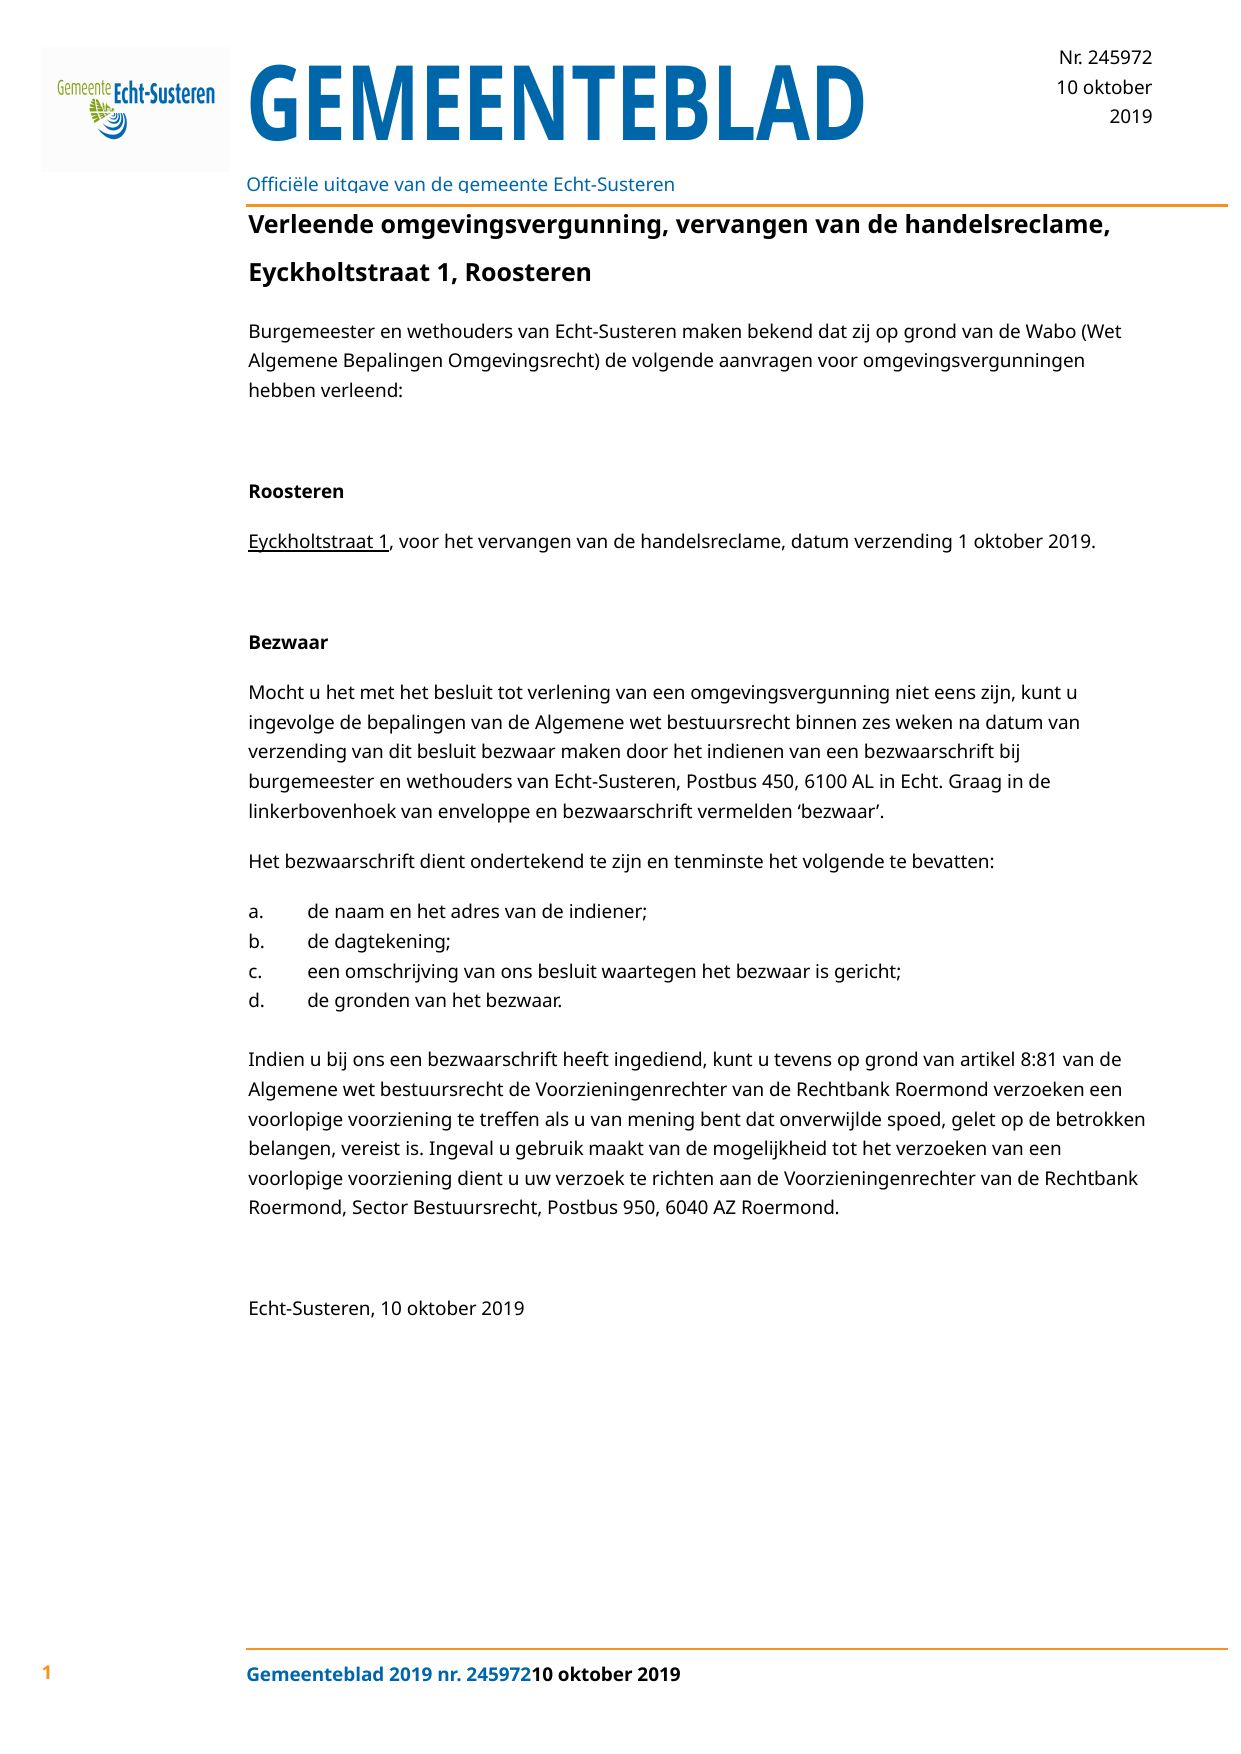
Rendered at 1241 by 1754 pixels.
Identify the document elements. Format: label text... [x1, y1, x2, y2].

picture [41, 47, 231, 172]
text Verleende omgevingsvergunning, vervangen van de handelsreclame, Eyckholtstraat 1, Roosteren [248, 207, 1152, 288]
list de dagtekening; [248, 928, 1152, 954]
text Roosteren [248, 478, 1152, 504]
list de naam en het adres van de indiener; [248, 899, 1152, 924]
text Burgemeester en wethouders van Echt-Susteren maken bekend dat zij op grond van de Wabo (Wet Algemene Bepalingen Omgevingsrecht) de volgende aanvragen voor omgevingsvergunningen hebben verleend: [248, 318, 1152, 403]
list een omschrijving van ons besluit waartegen het bezwaar is gericht; [248, 958, 1152, 984]
text Echt-Susteren, 10 oktober 2019 [248, 1295, 1152, 1321]
text Het bezwaarschrift dient ondertekend te zijn en tenminste het volgende te bevatten: [248, 848, 1152, 874]
text Mocht u het met het besluit tot verlening van een omgevingsvergunning niet eens zijn, kunt u ingevolge de bepalingen van de Algemene wet bestuursrecht binnen zes weken na datum van verzending van dit besluit bezwaar maken door het indienen van een bezwaarschrift bij burgemeester en wethouders van Echt-Susteren, Postbus 450, 6100 AL in Echt. Graag in de linkerbovenhoek van enveloppe en bezwaarschrift vermelden ‘bezwaar’. [248, 679, 1152, 824]
text Indien u bij ons een bezwaarschrift heeft ingediend, kunt u tevens op grond van artikel 8:81 van de Algemene wet bestuursrecht de Voorzieningenrechter van de Rechtbank Roermond verzoeken een voorlopige voorziening te treffen als u van mening bent dat onverwijlde spoed, gelet op de betrokken belangen, vereist is. Ingeval u gebruik maakt van de mogelijkheid tot het verzoeken van een voorlopige voorziening dient u uw verzoek te richten aan de Voorzieningenrechter van de Rechtbank Roermond, Sector Bestuursrecht, Postbus 950, 6040 AZ Roermond. [248, 1047, 1152, 1220]
text Eyckholtstraat 1, voor het vervangen van de handelsreclame, datum verzending 1 oktober 2019. [248, 528, 1152, 554]
list de gronden van het bezwaar. [248, 987, 1152, 1013]
text Bezwaar [248, 629, 1152, 655]
